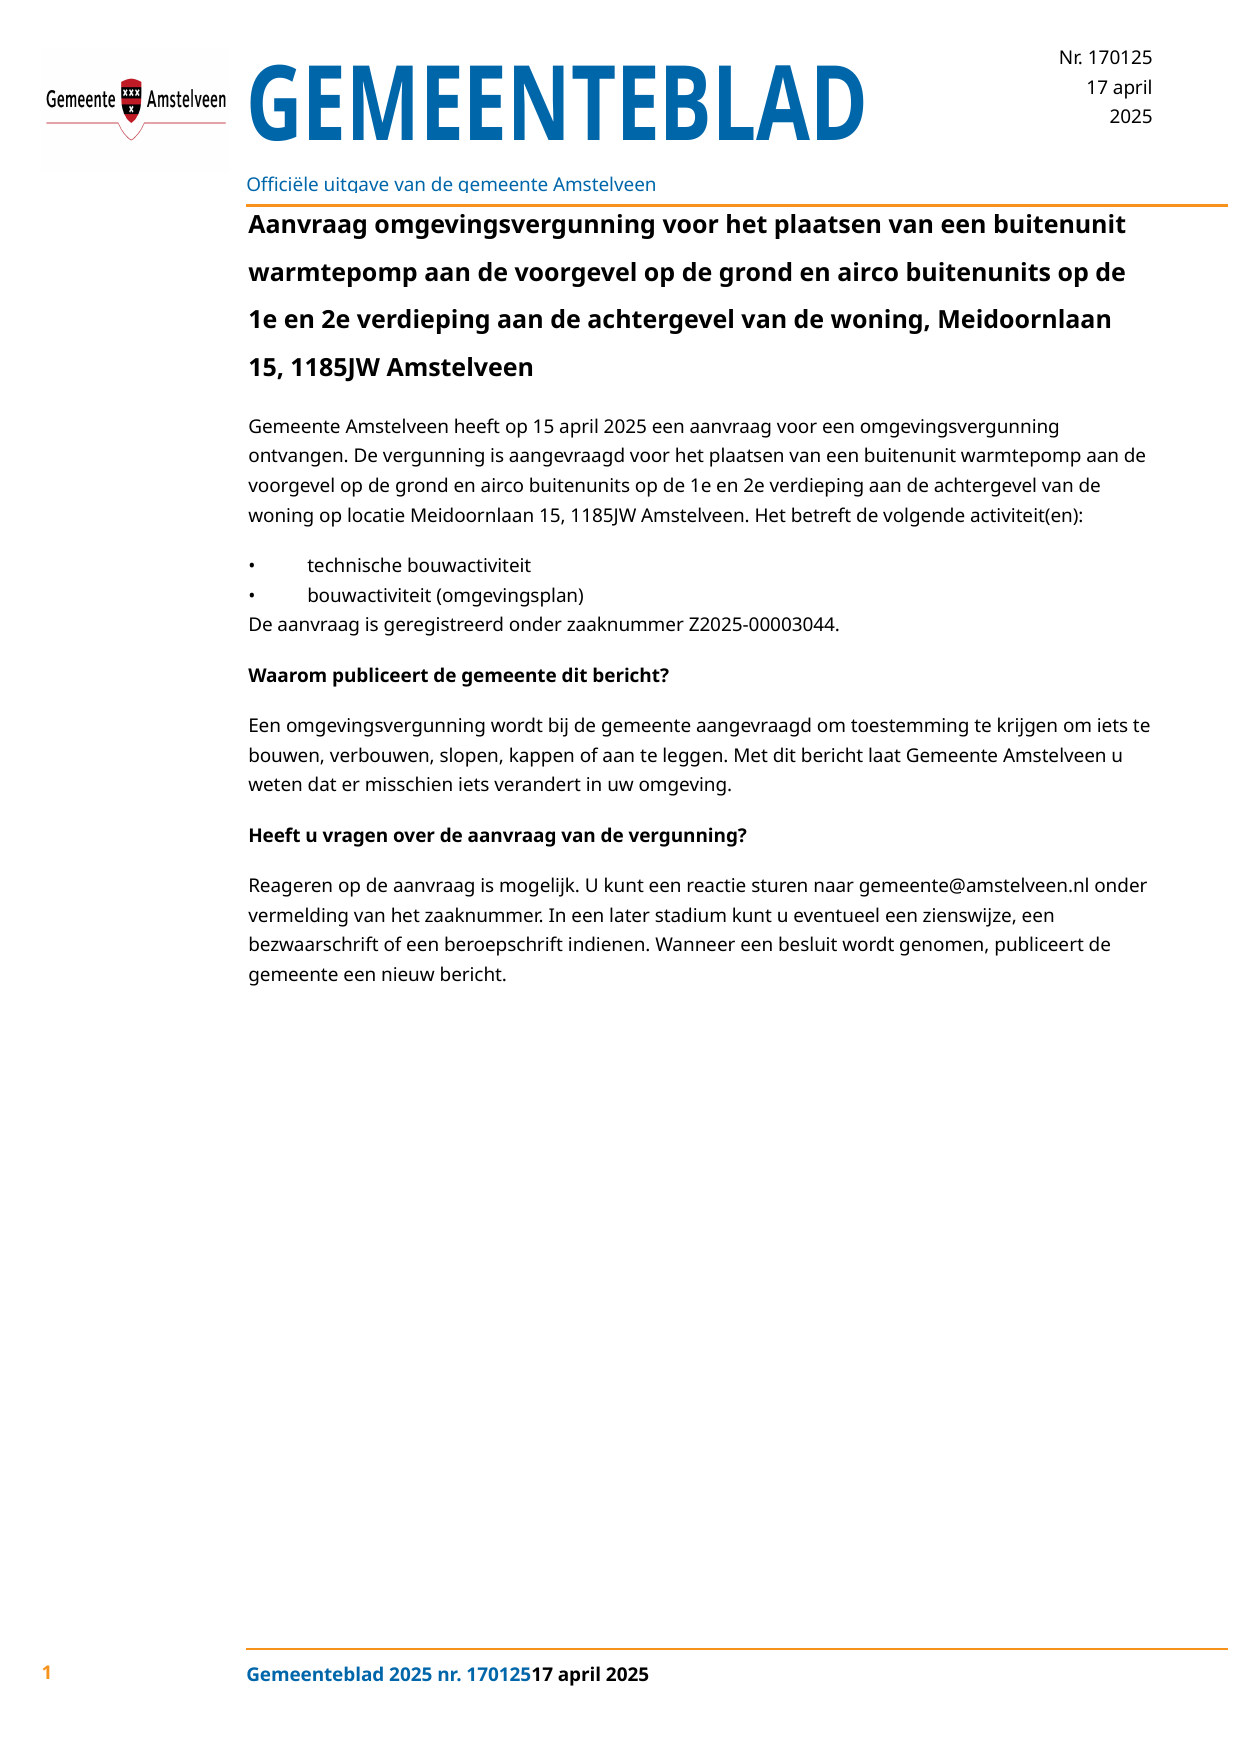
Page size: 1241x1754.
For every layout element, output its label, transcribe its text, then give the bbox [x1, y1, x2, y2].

text De aanvraag is geregistreerd onder zaaknummer Z2025-00003044. [248, 611, 1152, 637]
text Een omgevingsvergunning wordt bij de gemeente aangevraagd om toestemming te krijgen om iets te bouwen, verbouwen, slopen, kappen of aan te leggen. Met dit bericht laat Gemeente Amstelveen u weten dat er misschien iets verandert in uw omgeving. [248, 712, 1152, 797]
picture [41, 47, 231, 172]
list bouwactiviteit (omgevingsplan) [248, 582, 1152, 608]
text Aanvraag omgevingsvergunning voor het plaatsen van een buitenunit warmtepomp aan de voorgevel op de grond en airco buitenunits op de 1e en 2e verdieping aan de achtergevel van de woning, Meidoornlaan 15, 1185JW Amstelveen [248, 207, 1152, 384]
list technische bouwactiviteit [248, 552, 1152, 578]
text Reageren op de aanvraag is mogelijk. U kunt een reactie sturen naar gemeente@amstelveen.nl onder vermelding van het zaaknummer. In een later stadium kunt u eventueel een zienswijze, een bezwaarschrift of een beroepschrift indienen. Wanneer een besluit wordt genomen, publiceert de gemeente een nieuw bericht. [248, 872, 1152, 987]
text Heeft u vragen over de aanvraag van de vergunning? [248, 822, 1152, 848]
text Waarom publiceert de gemeente dit bericht? [248, 662, 1152, 688]
text Gemeente Amstelveen heeft op 15 april 2025 een aanvraag voor een omgevingsvergunning ontvangen. De vergunning is aangevraagd voor het plaatsen van een buitenunit warmtepomp aan de voorgevel op de grond en airco buitenunits op de 1e en 2e verdieping aan de achtergevel van de woning op locatie Meidoornlaan 15, 1185JW Amstelveen. Het betreft de volgende activiteit(en): [248, 413, 1152, 528]
